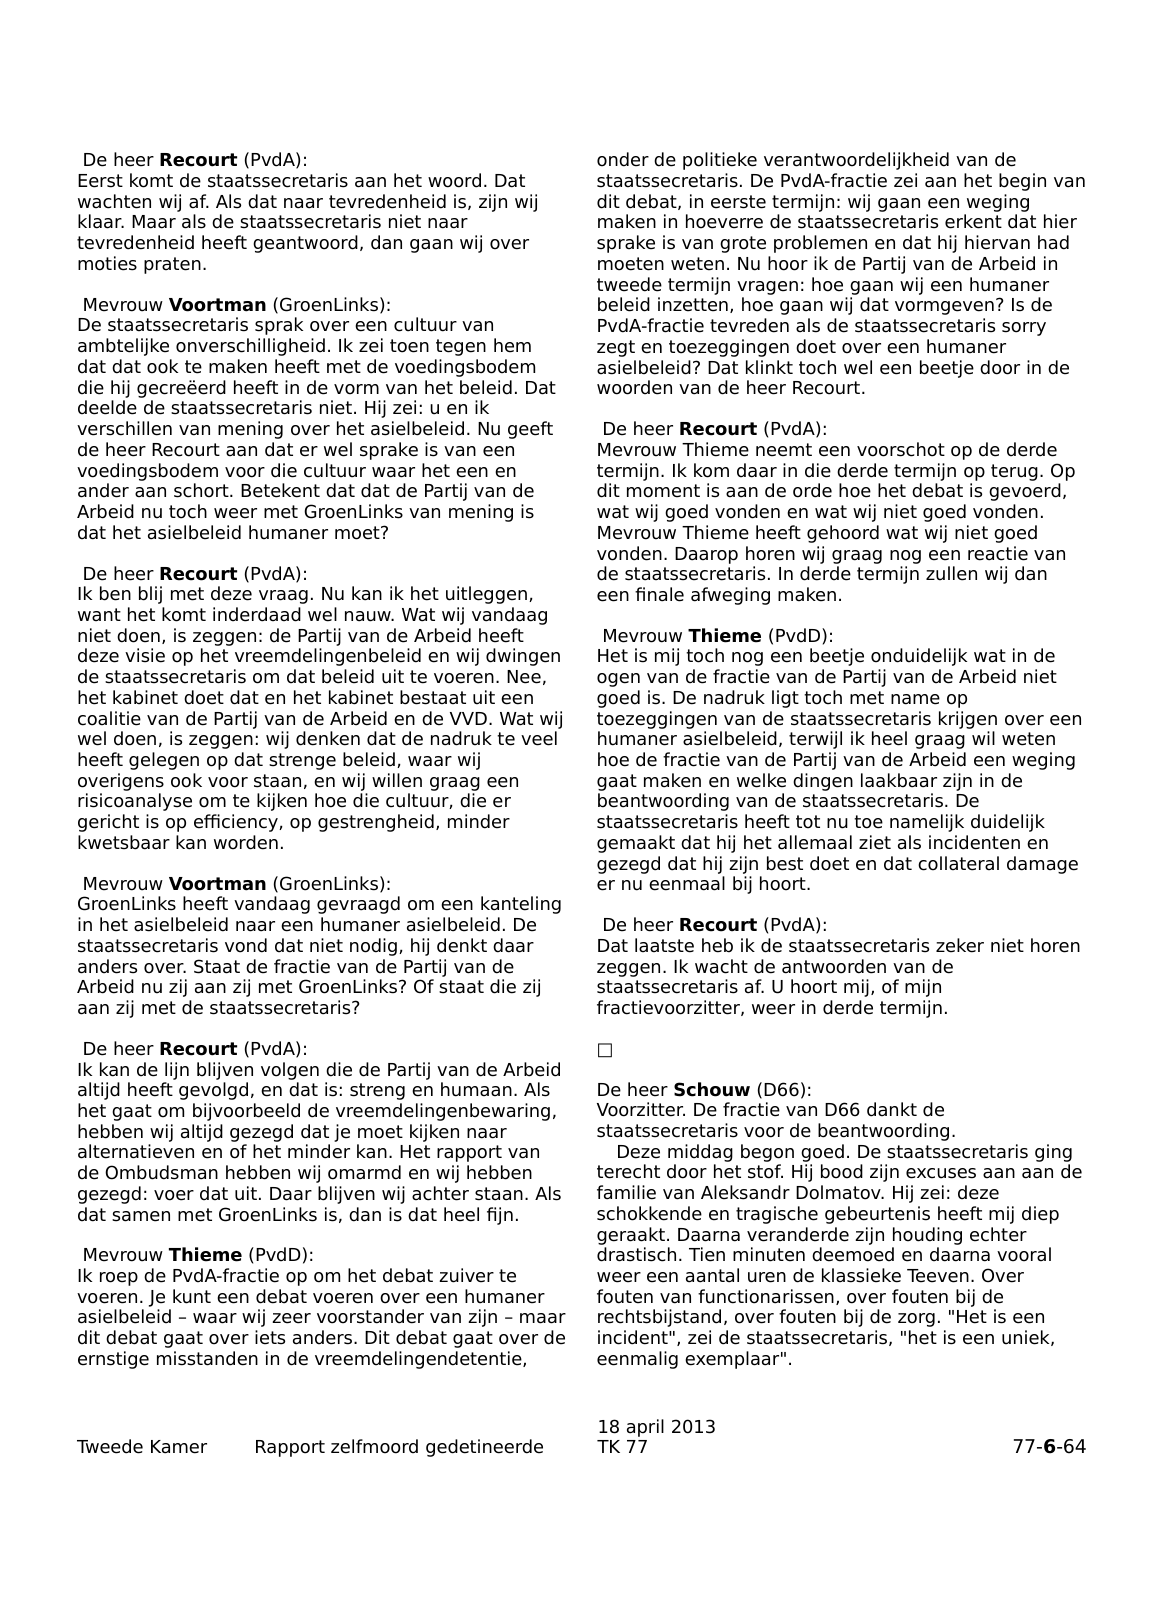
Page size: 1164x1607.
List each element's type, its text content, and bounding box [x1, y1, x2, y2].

text De heer Recourt (PvdA): [77, 563, 567, 584]
text GroenLinks heeft vandaag gevraagd om een kanteling in het asielbeleid naar een humaner asielbeleid. De staatssecretaris vond dat niet nodig, hij denkt daar anders over. Staat de fractie van de Partij van de Arbeid nu zij aan zij met GroenLinks? Of staat die zij aan zij met de staatssecretaris? [77, 894, 567, 1019]
text Eerst komt de staatssecretaris aan het woord. Dat wachten wij af. Als dat naar tevredenheid is, zijn wij klaar. Maar als de staatssecretaris niet naar tevredenheid heeft geantwoord, dan gaan wij over moties praten. [77, 171, 567, 274]
text De staatssecretaris sprak over een cultuur van ambtelijke onverschilligheid. Ik zei toen tegen hem dat dat ook te maken heeft met de voedingsbodem die hij gecreëerd heeft in de vorm van het beleid. Dat deelde de staatssecretaris niet. Hij zei: u en ik verschillen van mening over het asielbeleid. Nu geeft de heer Recourt aan dat er wel sprake is van een voedingsbodem voor die cultuur waar het een en ander aan schort. Betekent dat dat de Partij van de Arbeid nu toch weer met GroenLinks van mening is dat het asielbeleid humaner moet? [77, 315, 567, 543]
text De heer Recourt (PvdA): [596, 419, 1087, 440]
text Mevrouw Thieme (PvdD): [596, 626, 1087, 646]
text Deze middag begon goed. De staatssecretaris ging terecht door het stof. Hij bood zijn excuses aan aan de familie van Aleksandr Dolmatov. Hij zei: deze schokkende en tragische gebeurtenis heeft mij diep geraakt. Daarna veranderde zijn houding echter drastisch. Tien minuten deemoed en daarna vooral weer een aantal uren de klassieke Teeven. Over fouten van functionarissen, over fouten bij de rechtsbijstand, over fouten bij de zorg. "Het is een incident", zei de staatssecretaris, "het is een uniek, eenmalig exemplaar". [596, 1142, 1087, 1369]
text Dat laatste heb ik de staatssecretaris zeker niet horen zeggen. Ik wacht de antwoorden van de staatssecretaris af. U hoort mij, of mijn fractievoorzitter, weer in derde termijn. [596, 936, 1087, 1019]
text □ [596, 1039, 1087, 1059]
text De heer Recourt (PvdA): [77, 150, 567, 171]
text Ik roep de PvdA-fractie op om het debat zuiver te voeren. Je kunt een debat voeren over een humaner asielbeleid – waar wij zeer voorstander van zijn – maar dit debat gaat over iets anders. Dit debat gaat over de ernstige misstanden in de vreemdelingendetentie, [77, 1266, 567, 1369]
text Mevrouw Voortman (GroenLinks): [77, 873, 567, 894]
text De heer Schouw (D66): [596, 1079, 1087, 1100]
text De heer Recourt (PvdA): [77, 1039, 567, 1059]
text Het is mij toch nog een beetje onduidelijk wat in de ogen van de fractie van de Partij van de Arbeid niet goed is. De nadruk ligt toch met name op toezeggingen van de staatssecretaris krijgen over een humaner asielbeleid, terwijl ik heel graag wil weten hoe de fractie van de Partij van de Arbeid een weging gaat maken en welke dingen laakbaar zijn in de beantwoording van de staatssecretaris. De staatssecretaris heeft tot nu toe namelijk duidelijk gemaakt dat hij het allemaal ziet als incidenten en gezegd dat hij zijn best doet en dat collateral damage er nu eenmaal bij hoort. [596, 646, 1087, 895]
text De heer Recourt (PvdA): [596, 915, 1087, 936]
text Ik kan de lijn blijven volgen die de Partij van de Arbeid altijd heeft gevolgd, en dat is: streng en humaan. Als het gaat om bijvoorbeeld de vreemdelingenbewaring, hebben wij altijd gezegd dat je moet kijken naar alternatieven en of het minder kan. Het rapport van de Ombudsman hebben wij omarmd en wij hebben gezegd: voer dat uit. Daar blijven wij achter staan. Als dat samen met GroenLinks is, dan is dat heel fijn. [77, 1059, 567, 1225]
text Mevrouw Voortman (GroenLinks): [77, 294, 567, 315]
text onder de politieke verantwoordelijkheid van de staatssecretaris. De PvdA-fractie zei aan het begin van dit debat, in eerste termijn: wij gaan een weging maken in hoeverre de staatssecretaris erkent dat hier sprake is van grote problemen en dat hij hiervan had moeten weten. Nu hoor ik de Partij van de Arbeid in tweede termijn vragen: hoe gaan wij een humaner beleid inzetten, hoe gaan wij dat vormgeven? Is de PvdA-fractie tevreden als de staatssecretaris sorry zegt en toezeggingen doet over een humaner asielbeleid? Dat klinkt toch wel een beetje door in de woorden van de heer Recourt. [596, 150, 1087, 399]
text Mevrouw Thieme (PvdD): [77, 1245, 567, 1266]
text Ik ben blij met deze vraag. Nu kan ik het uitleggen, want het komt inderdaad wel nauw. Wat wij vandaag niet doen, is zeggen: de Partij van de Arbeid heeft deze visie op het vreemdelingenbeleid en wij dwingen de staatssecretaris om dat beleid uit te voeren. Nee, het kabinet doet dat en het kabinet bestaat uit een coalitie van de Partij van de Arbeid en de VVD. Wat wij wel doen, is zeggen: wij denken dat de nadruk te veel heeft gelegen op dat strenge beleid, waar wij overigens ook voor staan, en wij willen graag een risicoanalyse om te kijken hoe die cultuur, die er gericht is op efficiency, op gestrengheid, minder kwetsbaar kan worden. [77, 584, 567, 853]
text Mevrouw Thieme neemt een voorschot op de derde termijn. Ik kom daar in die derde termijn op terug. Op dit moment is aan de orde hoe het debat is gevoerd, wat wij goed vonden en wat wij niet goed vonden. Mevrouw Thieme heeft gehoord wat wij niet goed vonden. Daarop horen wij graag nog een reactie van de staatssecretaris. In derde termijn zullen wij dan een finale afweging maken. [596, 440, 1087, 606]
text Voorzitter. De fractie van D66 dankt de staatssecretaris voor de beantwoording. [596, 1100, 1087, 1142]
